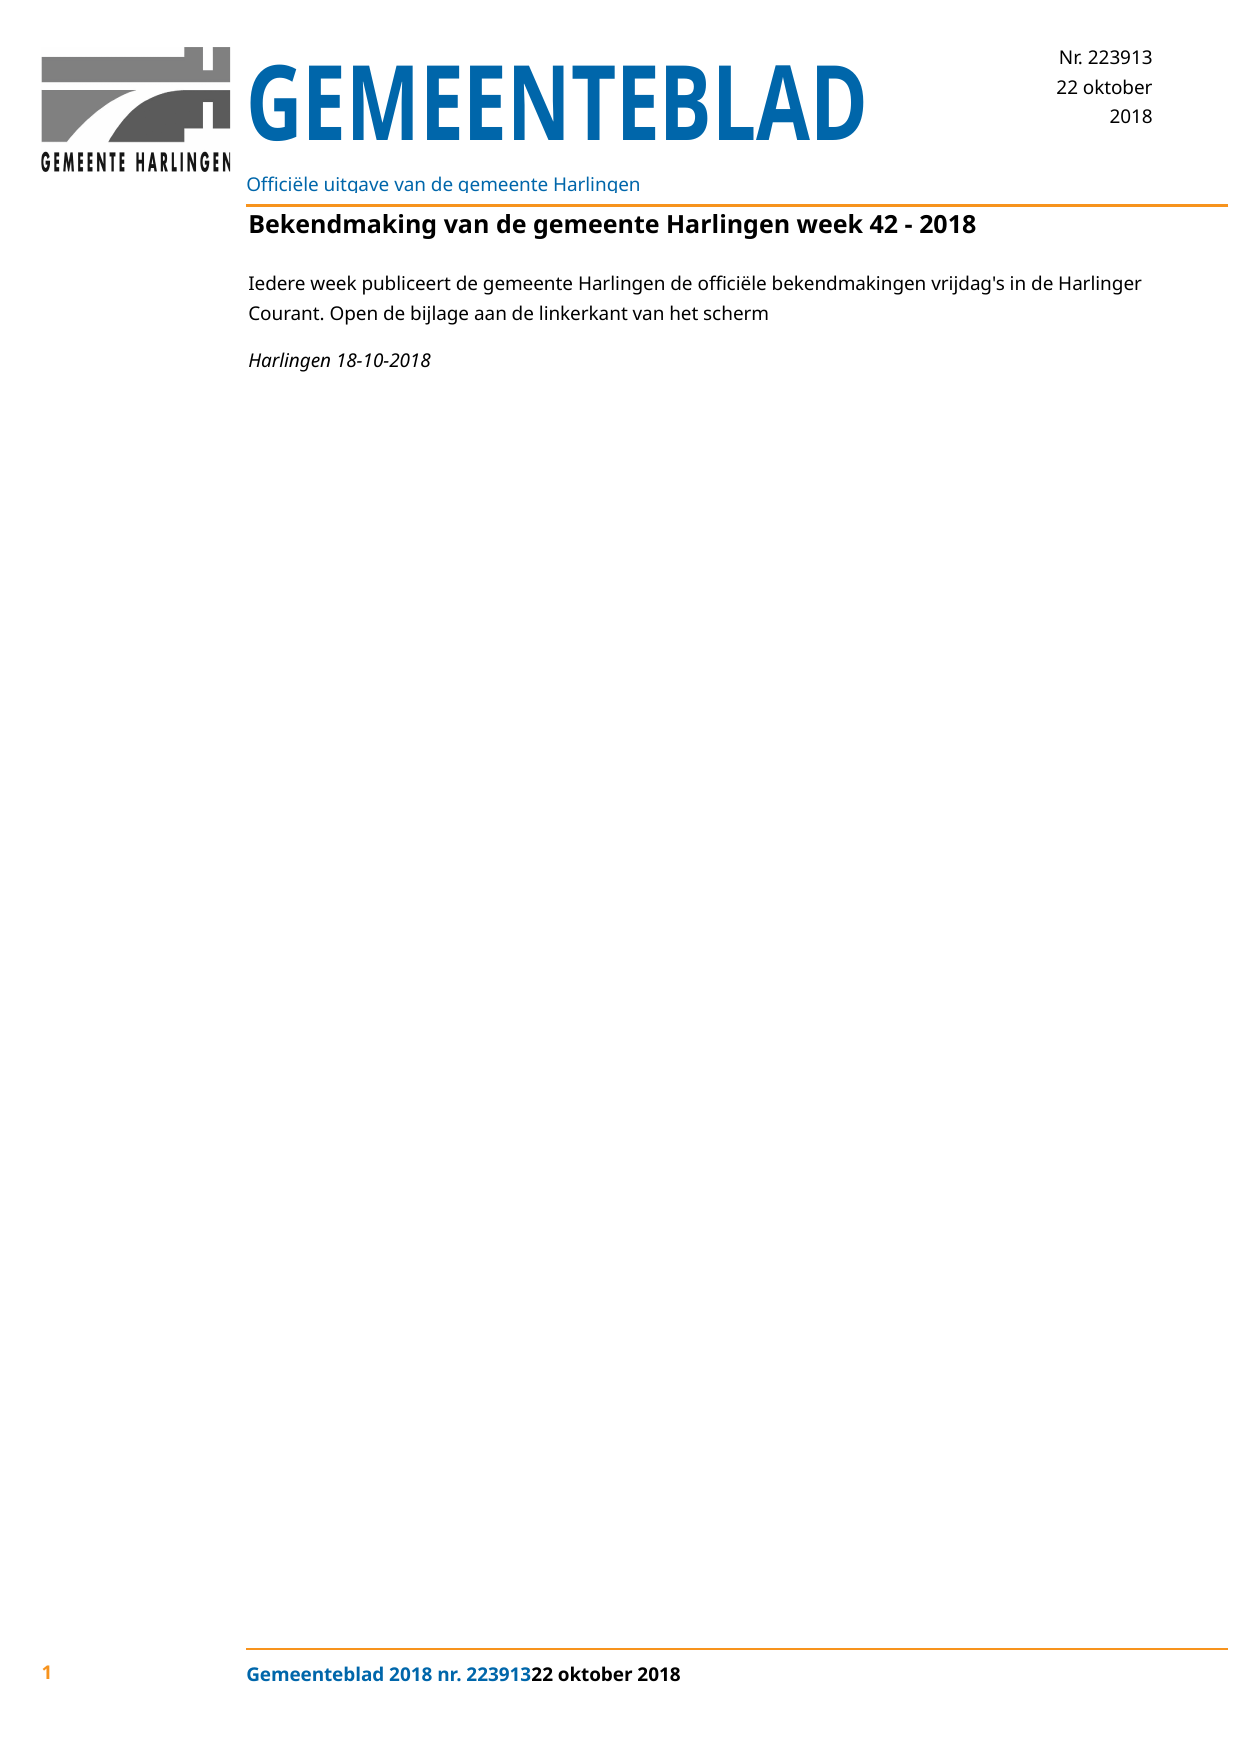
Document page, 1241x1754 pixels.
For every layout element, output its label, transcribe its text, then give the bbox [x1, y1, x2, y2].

picture [41, 47, 231, 172]
text Harlingen 18-10-2018 [248, 348, 1152, 373]
text Iedere week publiceert de gemeente Harlingen de officiële bekendmakingen vrijdag's in de Harlinger Courant. Open de bijlage aan de linkerkant van het scherm [248, 270, 1152, 326]
text Bekendmaking van de gemeente Harlingen week 42 - 2018 [248, 207, 1152, 241]
